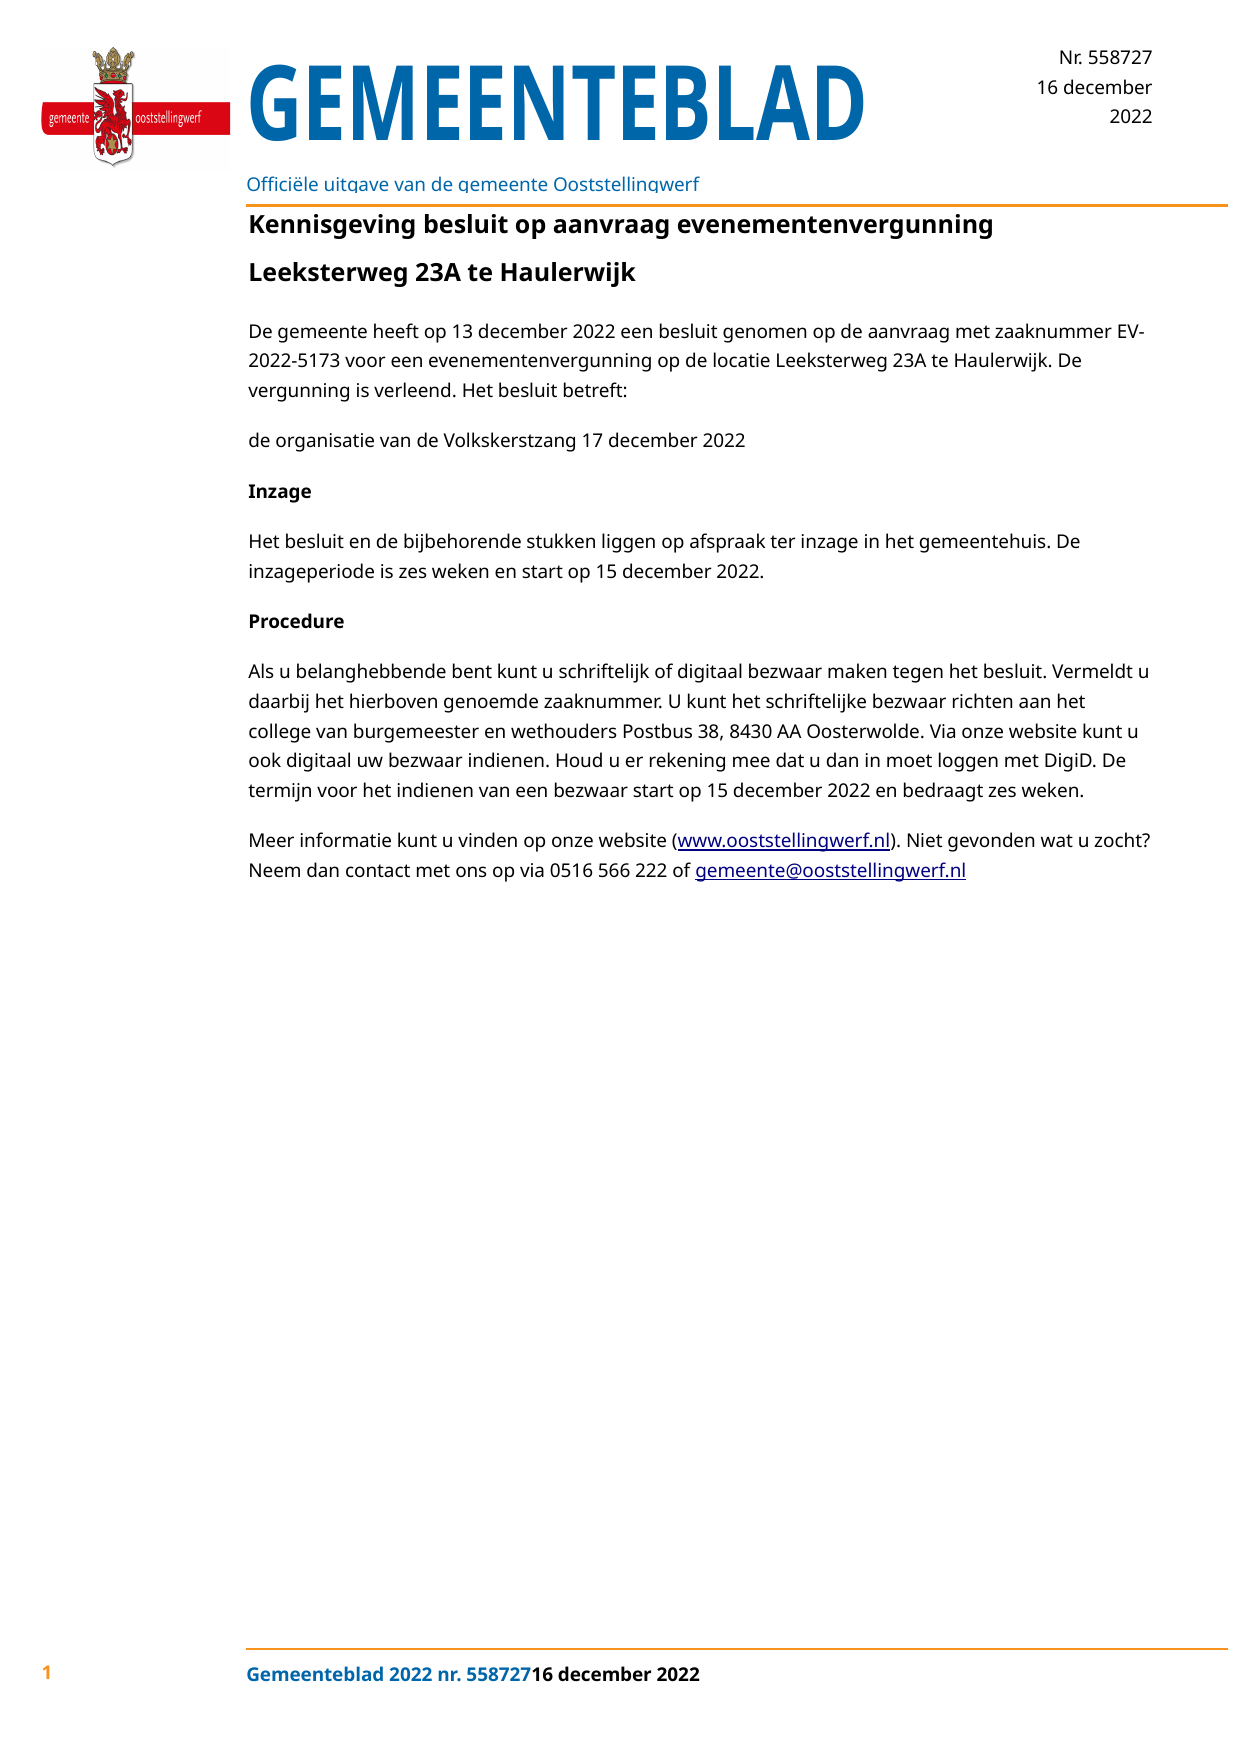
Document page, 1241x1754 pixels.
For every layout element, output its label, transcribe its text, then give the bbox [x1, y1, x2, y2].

text Inzage [248, 478, 1152, 504]
text de organisatie van de Volkskerstzang 17 december 2022 [248, 427, 1152, 453]
picture [41, 47, 231, 172]
text De gemeente heeft op 13 december 2022 een besluit genomen op de aanvraag met zaaknummer EV-2022-5173 voor een evenementenvergunning op de locatie Leeksterweg 23A te Haulerwijk. De vergunning is verleend. Het besluit betreft: [248, 318, 1152, 403]
text Het besluit en de bijbehorende stukken liggen op afspraak ter inzage in het gemeentehuis. De inzageperiode is zes weken en start op 15 december 2022. [248, 528, 1152, 584]
text Kennisgeving besluit op aanvraag evenementenvergunning Leeksterweg 23A te Haulerwijk [248, 207, 1152, 288]
text Procedure [248, 608, 1152, 634]
text Meer informatie kunt u vinden op onze website (www.ooststellingwerf.nl). Niet gevonden wat u zocht? Neem dan contact met ons op via 0516 566 222 of gemeente@ooststellingwerf.nl [248, 827, 1152, 883]
text Als u belanghebbende bent kunt u schriftelijk of digitaal bezwaar maken tegen het besluit. Vermeldt u daarbij het hierboven genoemde zaaknummer. U kunt het schriftelijke bezwaar richten aan het college van burgemeester en wethouders Postbus 38, 8430 AA Oosterwolde. Via onze website kunt u ook digitaal uw bezwaar indienen. Houd u er rekening mee dat u dan in moet loggen met DigiD. De termijn voor het indienen van een bezwaar start op 15 december 2022 en bedraagt zes weken. [248, 659, 1152, 803]
